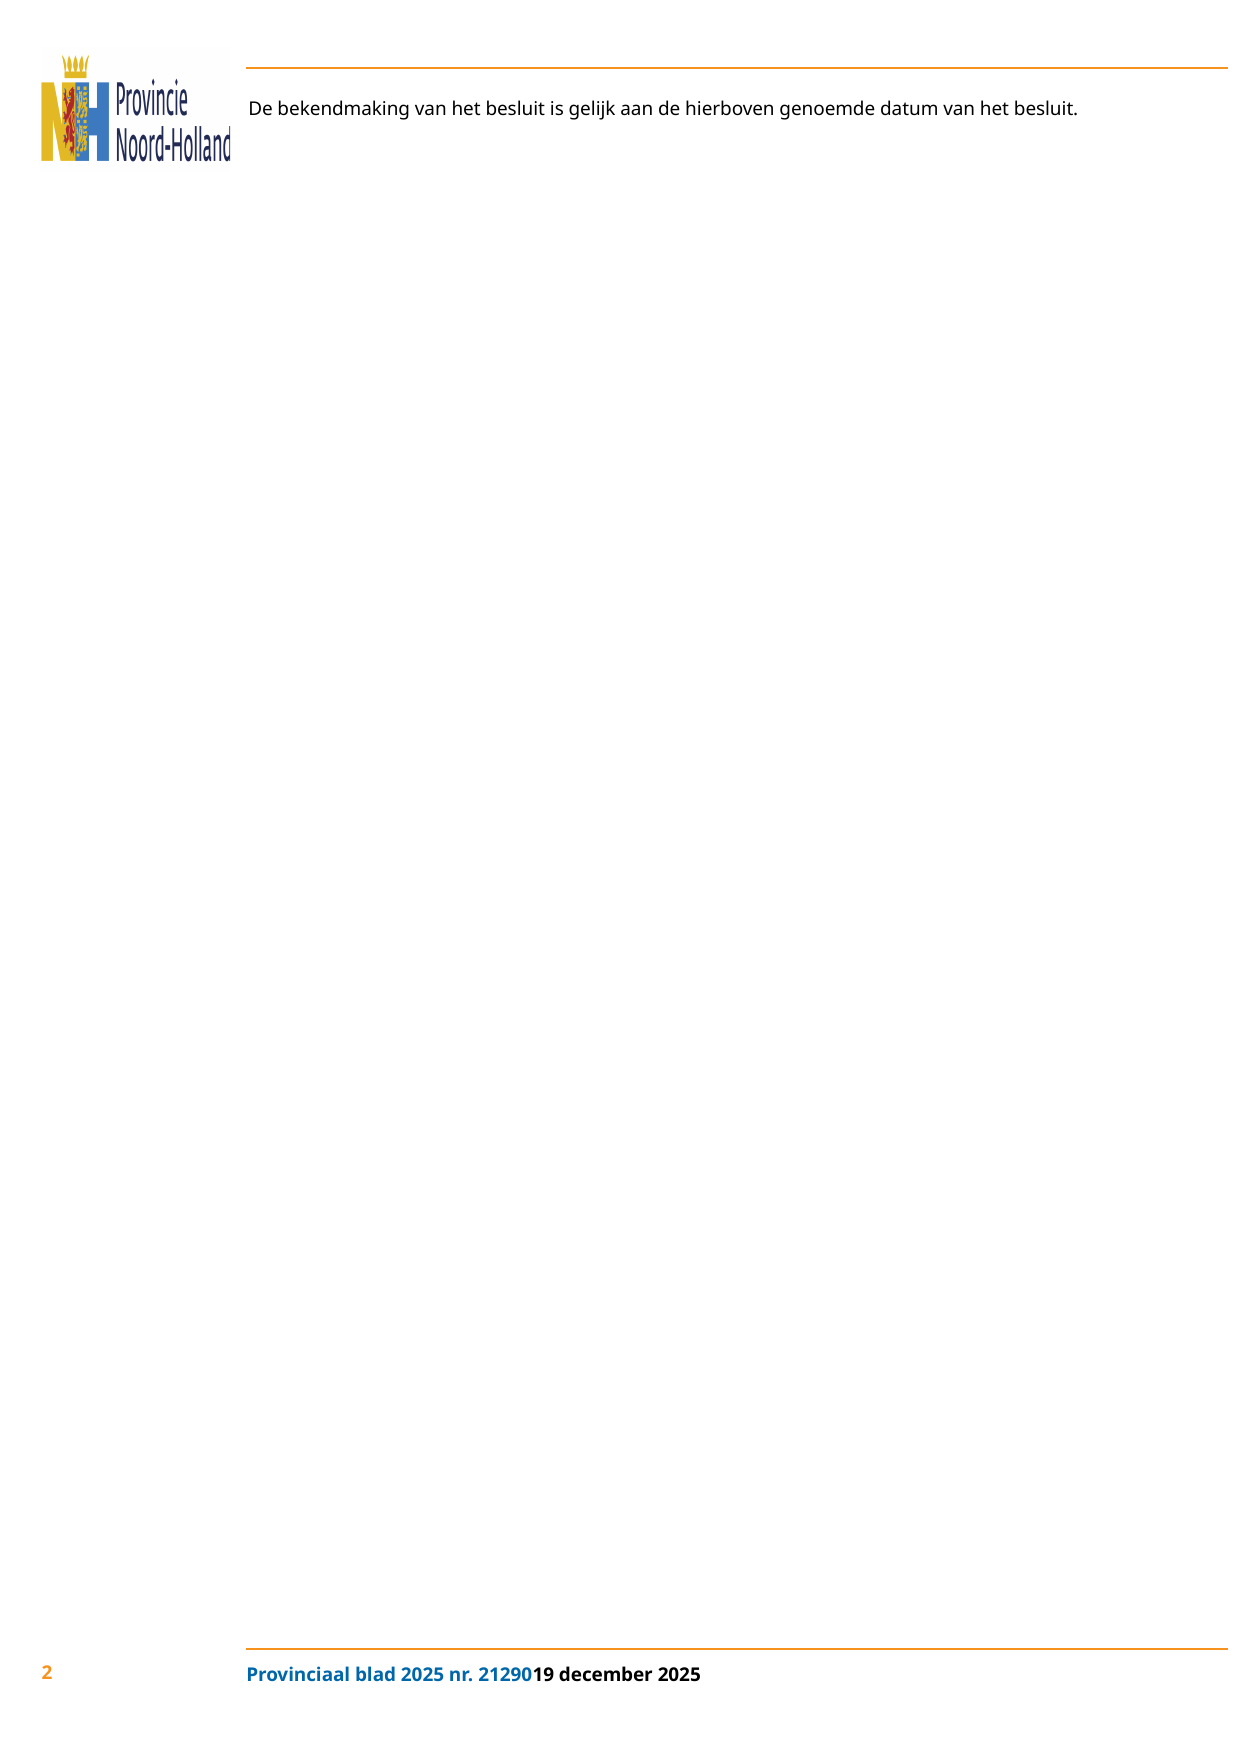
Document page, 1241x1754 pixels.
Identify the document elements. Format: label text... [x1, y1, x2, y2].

picture [41, 47, 231, 172]
text De bekendmaking van het besluit is gelijk aan de hierboven genoemde datum van het besluit. [248, 95, 1152, 121]
